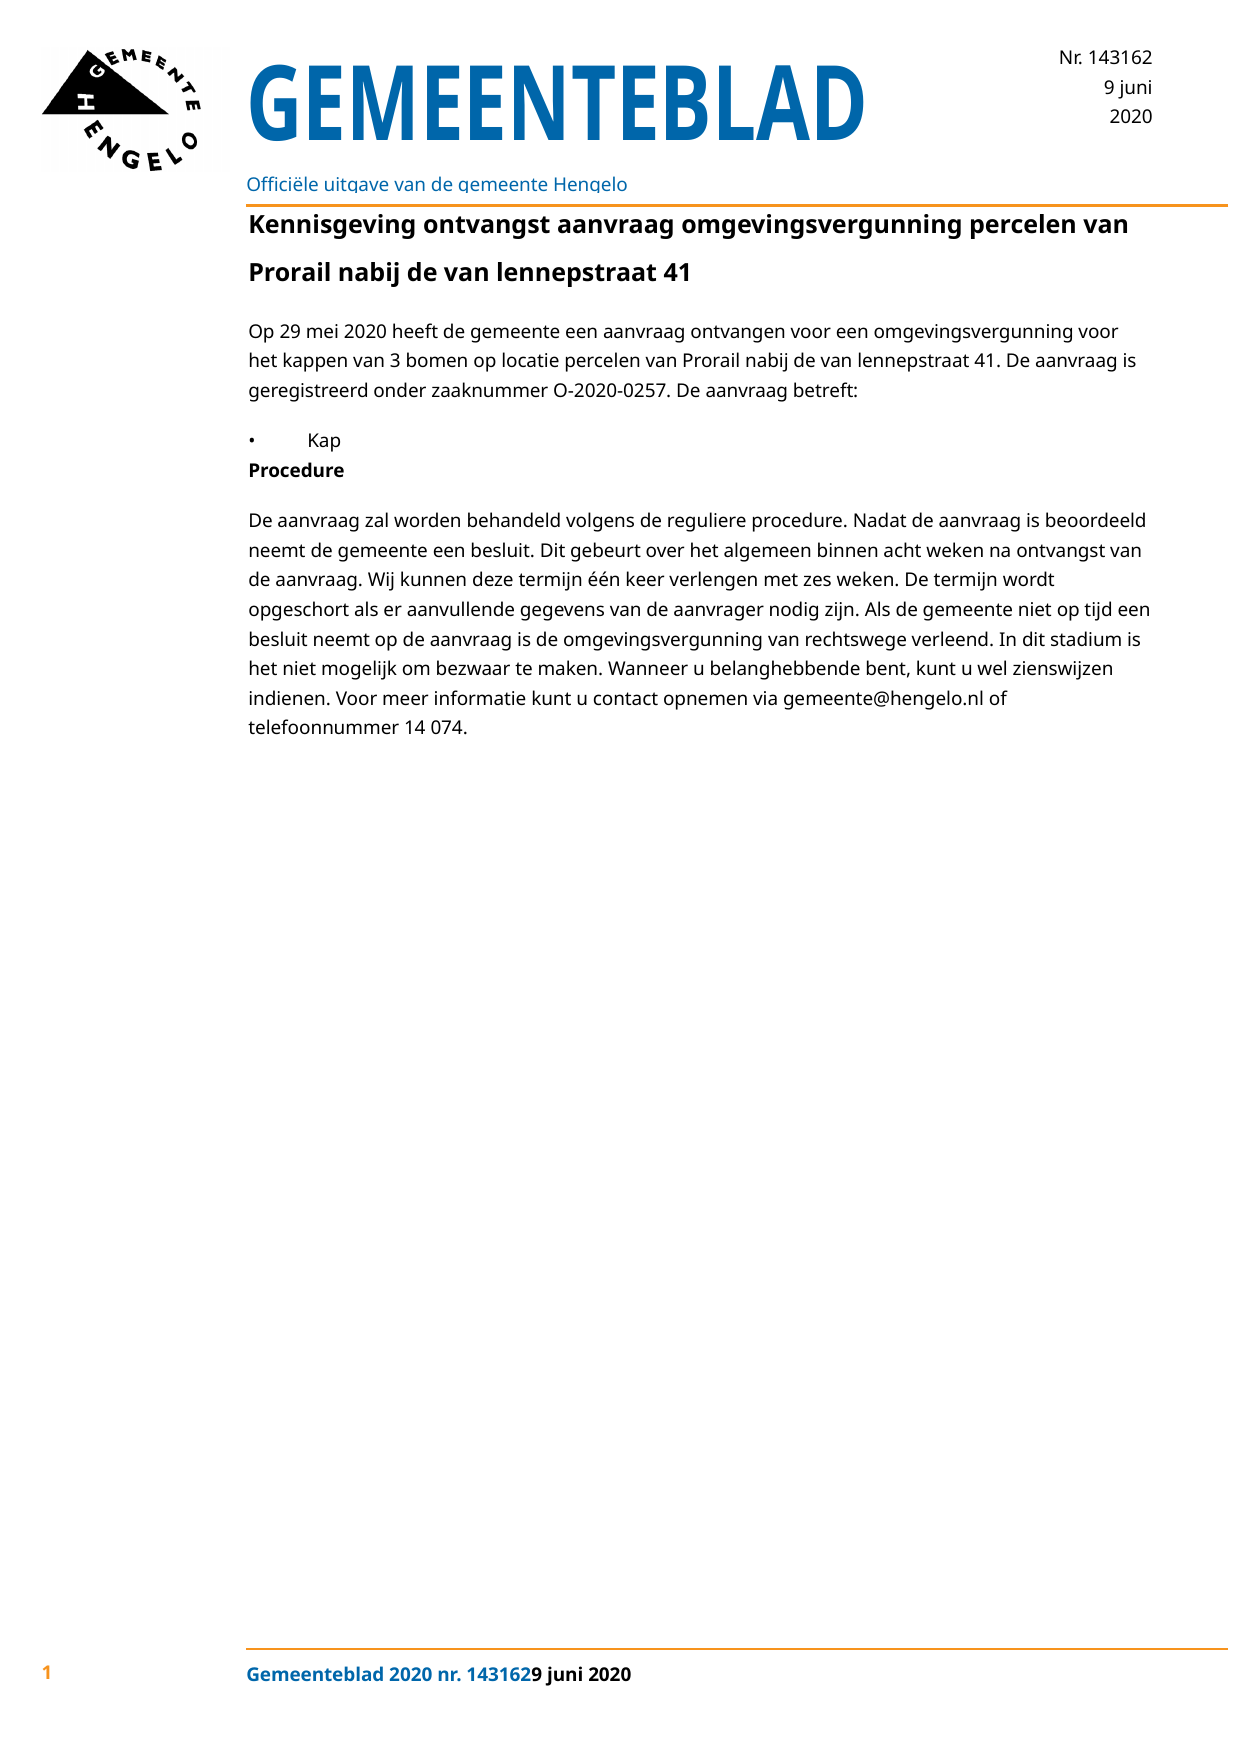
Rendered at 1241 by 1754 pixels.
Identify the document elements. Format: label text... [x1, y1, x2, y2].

text Kennisgeving ontvangst aanvraag omgevingsvergunning percelen van Prorail nabij de van lennepstraat 41 [248, 207, 1152, 288]
text Op 29 mei 2020 heeft de gemeente een aanvraag ontvangen voor een omgevingsvergunning voor het kappen van 3 bomen op locatie percelen van Prorail nabij de van lennepstraat 41. De aanvraag is geregistreerd onder zaaknummer O-2020-0257. De aanvraag betreft: [248, 318, 1152, 403]
text De aanvraag zal worden behandeld volgens de reguliere procedure. Nadat de aanvraag is beoordeeld neemt de gemeente een besluit. Dit gebeurt over het algemeen binnen acht weken na ontvangst van de aanvraag. Wij kunnen deze termijn één keer verlengen met zes weken. De termijn wordt opgeschort als er aanvullende gegevens van de aanvrager nodig zijn. Als de gemeente niet op tijd een besluit neemt op de aanvraag is de omgevingsvergunning van rechtswege verleend. In dit stadium is het niet mogelijk om bezwaar te maken. Wanneer u belanghebbende bent, kunt u wel zienswijzen indienen. Voor meer informatie kunt u contact opnemen via gemeente@hengelo.nl of telefoonnummer 14 074. [248, 507, 1152, 740]
picture [41, 47, 231, 172]
text Procedure [248, 457, 1152, 483]
list Kap [248, 427, 1152, 453]
